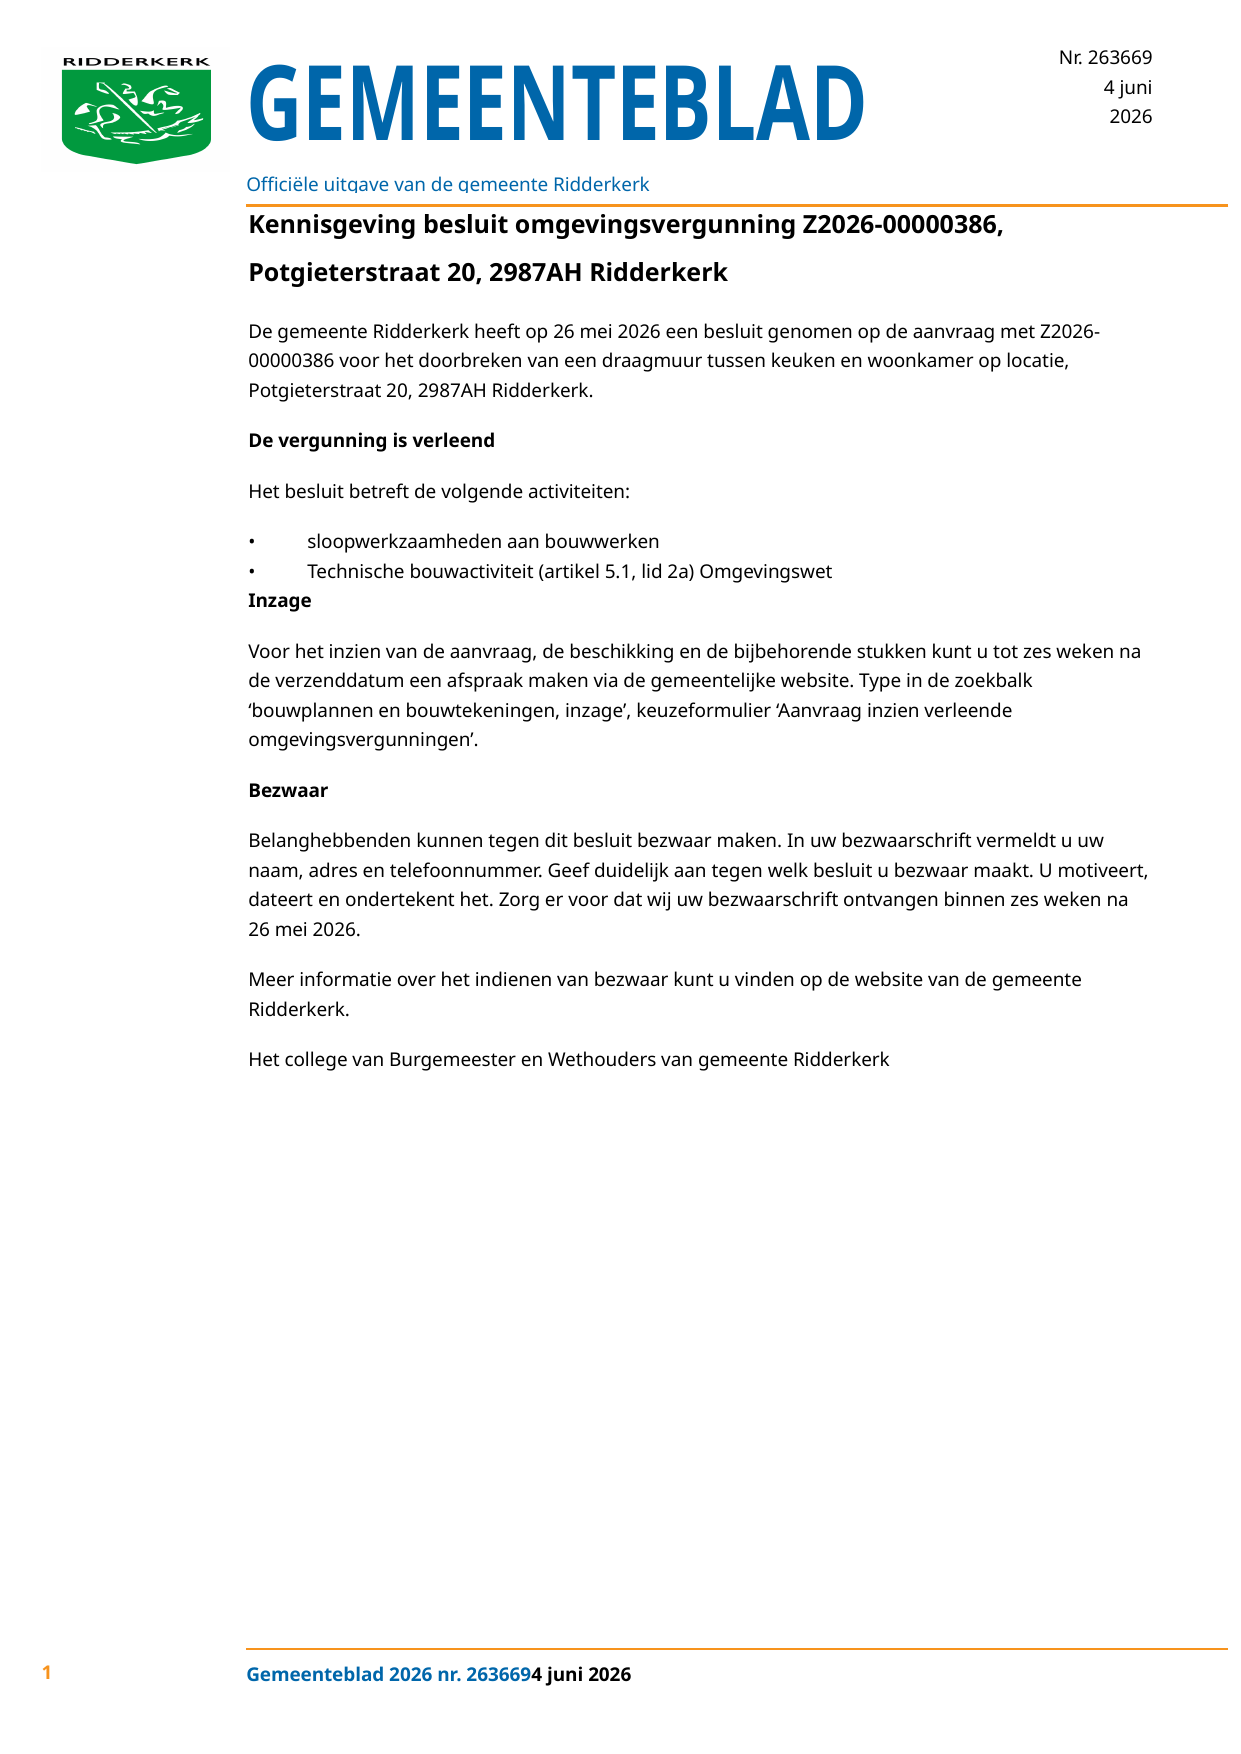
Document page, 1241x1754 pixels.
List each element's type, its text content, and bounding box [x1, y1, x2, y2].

text Belanghebbenden kunnen tegen dit besluit bezwaar maken. In uw bezwaarschrift vermeldt u uw naam, adres en telefoonnummer. Geef duidelijk aan tegen welk besluit u bezwaar maakt. U motiveert, dateert en ondertekent het. Zorg er voor dat wij uw bezwaarschrift ontvangen binnen zes weken na 26 mei 2026. [248, 827, 1152, 942]
picture [41, 47, 231, 172]
list sloopwerkzaamheden aan bouwwerken [248, 528, 1152, 554]
text Voor het inzien van de aanvraag, de beschikking en de bijbehorende stukken kunt u tot zes weken na de verzenddatum een afspraak maken via de gemeentelijke website. Type in de zoekbalk ‘bouwplannen en bouwtekeningen, inzage’, keuzeformulier ‘Aanvraag inzien verleende omgevingsvergunningen’. [248, 638, 1152, 752]
text Het besluit betreft de volgende activiteiten: [248, 478, 1152, 504]
text De gemeente Ridderkerk heeft op 26 mei 2026 een besluit genomen op de aanvraag met Z2026-00000386 voor het doorbreken van een draagmuur tussen keuken en woonkamer op locatie, Potgieterstraat 20, 2987AH Ridderkerk. [248, 318, 1152, 403]
list Technische bouwactiviteit (artikel 5.1, lid 2a) Omgevingswet [248, 558, 1152, 584]
text Het college van Burgemeester en Wethouders van gemeente Ridderkerk [248, 1047, 1152, 1072]
text Meer informatie over het indienen van bezwaar kunt u vinden op de website van de gemeente Ridderkerk. [248, 967, 1152, 1022]
text Kennisgeving besluit omgevingsvergunning Z2026-00000386, Potgieterstraat 20, 2987AH Ridderkerk [248, 207, 1152, 288]
text Bezwaar [248, 777, 1152, 803]
text Inzage [248, 587, 1152, 613]
text De vergunning is verleend [248, 427, 1152, 453]
